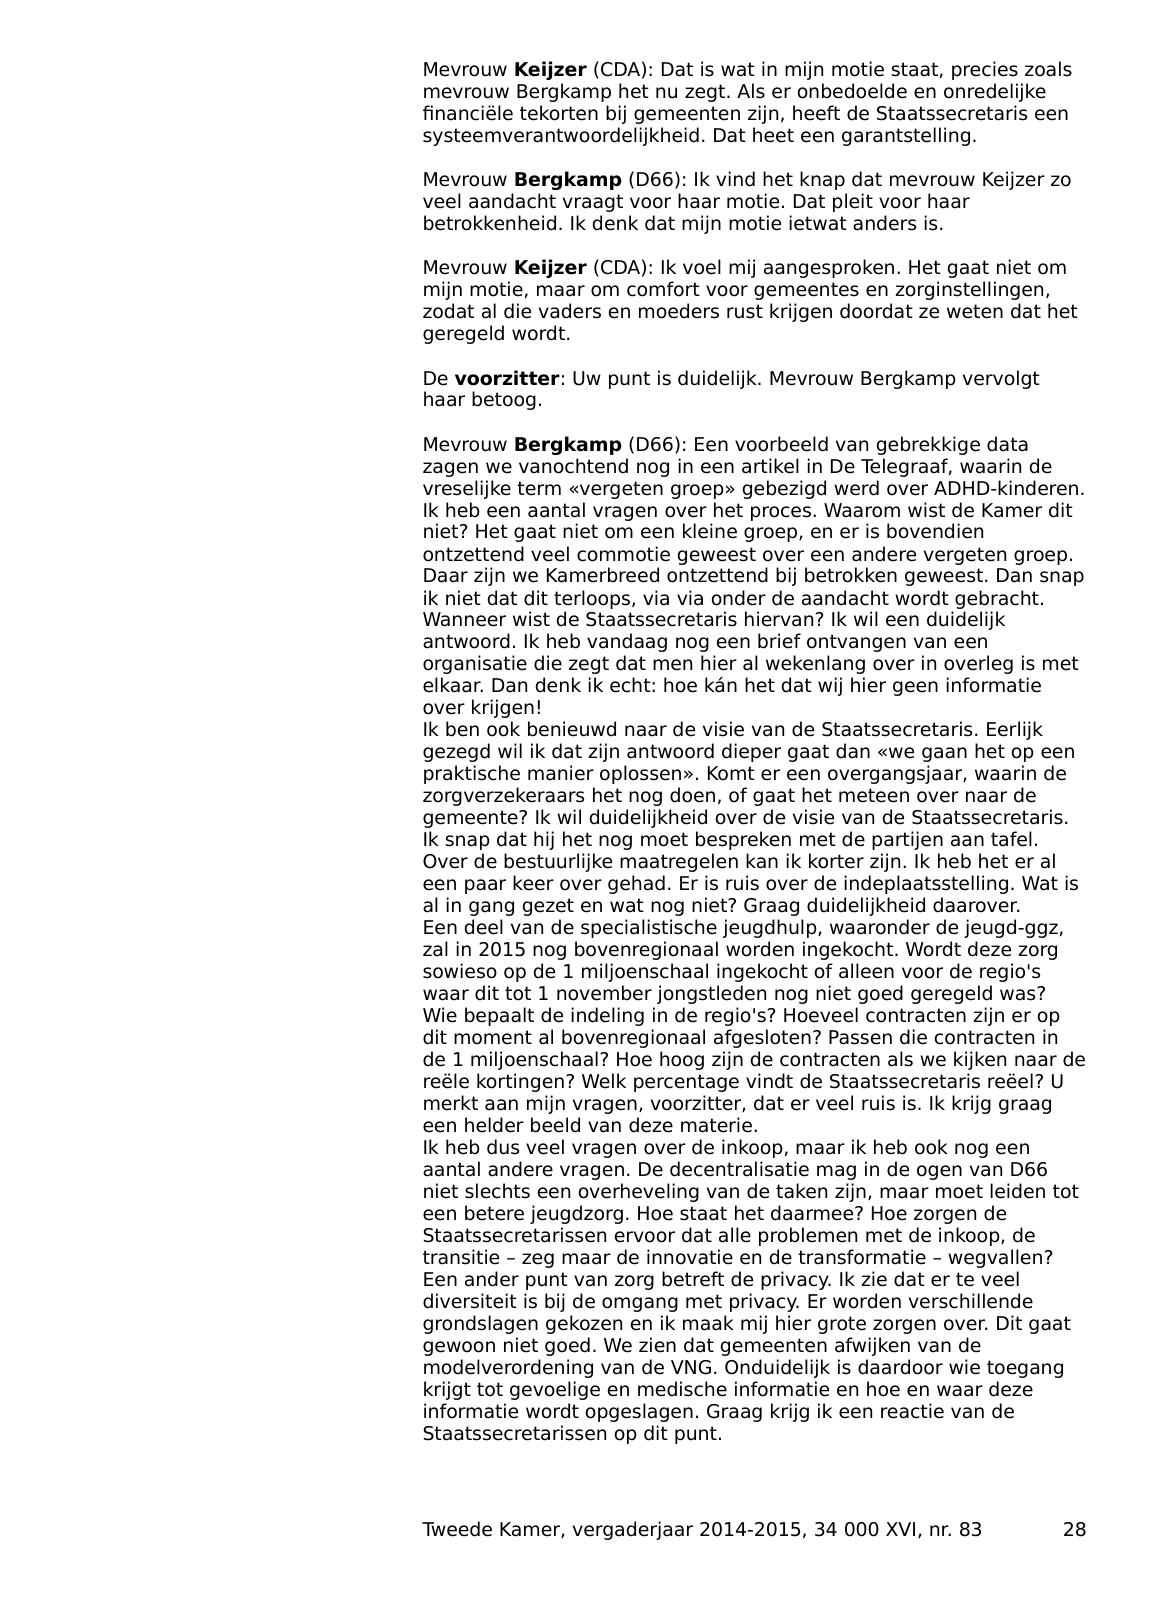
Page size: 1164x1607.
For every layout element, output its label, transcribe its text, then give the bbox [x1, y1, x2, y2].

text Ik ben ook benieuwd naar de visie van de Staatssecretaris. Eerlijk gezegd wil ik dat zijn antwoord dieper gaat dan «we gaan het op een praktische manier oplossen». Komt er een overgangsjaar, waarin de zorgverzekeraars het nog doen, of gaat het meteen over naar de gemeente? Ik wil duidelijkheid over de visie van de Staatssecretaris. Ik snap dat hij het nog moet bespreken met de partijen aan tafel. [422, 719, 1087, 851]
text Ik heb dus veel vragen over de inkoop, maar ik heb ook nog een aantal andere vragen. De decentralisatie mag in de ogen van D66 niet slechts een overheveling van de taken zijn, maar moet leiden tot een betere jeugdzorg. Hoe staat het daarmee? Hoe zorgen de Staatssecretarissen ervoor dat alle problemen met de inkoop, de transitie – zeg maar de innovatie en de transformatie – wegvallen? [422, 1137, 1087, 1269]
text Mevrouw Bergkamp (D66): Ik vind het knap dat mevrouw Keijzer zo veel aandacht vraagt voor haar motie. Dat pleit voor haar betrokkenheid. Ik denk dat mijn motie ietwat anders is. [422, 169, 1087, 235]
text Mevrouw Keijzer (CDA): Ik voel mij aangesproken. Het gaat niet om mijn motie, maar om comfort voor gemeentes en zorginstellingen, zodat al die vaders en moeders rust krijgen doordat ze weten dat het geregeld wordt. [422, 257, 1087, 345]
text Mevrouw Bergkamp (D66): Een voorbeeld van gebrekkige data zagen we vanochtend nog in een artikel in De Telegraaf, waarin de vreselijke term «vergeten groep» gebezigd werd over ADHD-kinderen. Ik heb een aantal vragen over het proces. Waarom wist de Kamer dit niet? Het gaat niet om een kleine groep, en er is bovendien ontzettend veel commotie geweest over een andere vergeten groep. Daar zijn we Kamerbreed ontzettend bij betrokken geweest. Dan snap ik niet dat dit terloops, via via onder de aandacht wordt gebracht. Wanneer wist de Staatssecretaris hiervan? Ik wil een duidelijk antwoord. Ik heb vandaag nog een brief ontvangen van een organisatie die zegt dat men hier al wekenlang over in overleg is met elkaar. Dan denk ik echt: hoe kán het dat wij hier geen informatie over krijgen! [422, 433, 1087, 719]
text Over de bestuurlijke maatregelen kan ik korter zijn. Ik heb het er al een paar keer over gehad. Er is ruis over de indeplaatsstelling. Wat is al in gang gezet en wat nog niet? Graag duidelijkheid daarover. [422, 851, 1087, 917]
text Een deel van de specialistische jeugdhulp, waaronder de jeugd-ggz, zal in 2015 nog bovenregionaal worden ingekocht. Wordt deze zorg sowieso op de 1 miljoenschaal ingekocht of alleen voor de regio's waar dit tot 1 november jongstleden nog niet goed geregeld was? Wie bepaalt de indeling in de regio's? Hoeveel contracten zijn er op dit moment al bovenregionaal afgesloten? Passen die contracten in de 1 miljoenschaal? Hoe hoog zijn de contracten als we kijken naar de reële kortingen? Welk percentage vindt de Staatssecretaris reëel? U merkt aan mijn vragen, voorzitter, dat er veel ruis is. Ik krijg graag een helder beeld van deze materie. [422, 917, 1087, 1137]
text De voorzitter: Uw punt is duidelijk. Mevrouw Bergkamp vervolgt haar betoog. [422, 367, 1087, 411]
text Een ander punt van zorg betreft de privacy. Ik zie dat er te veel diversiteit is bij de omgang met privacy. Er worden verschillende grondslagen gekozen en ik maak mij hier grote zorgen over. Dit gaat gewoon niet goed. We zien dat gemeenten afwijken van de modelverordening van de VNG. Onduidelijk is daardoor wie toegang krijgt tot gevoelige en medische informatie en hoe en waar deze informatie wordt opgeslagen. Graag krijg ik een reactie van de Staatssecretarissen op dit punt. [422, 1269, 1087, 1444]
text Mevrouw Keijzer (CDA): Dat is wat in mijn motie staat, precies zoals mevrouw Bergkamp het nu zegt. Als er onbedoelde en onredelijke financiële tekorten bij gemeenten zijn, heeft de Staatssecretaris een systeemverantwoordelijkheid. Dat heet een garantstelling. [422, 59, 1087, 147]
